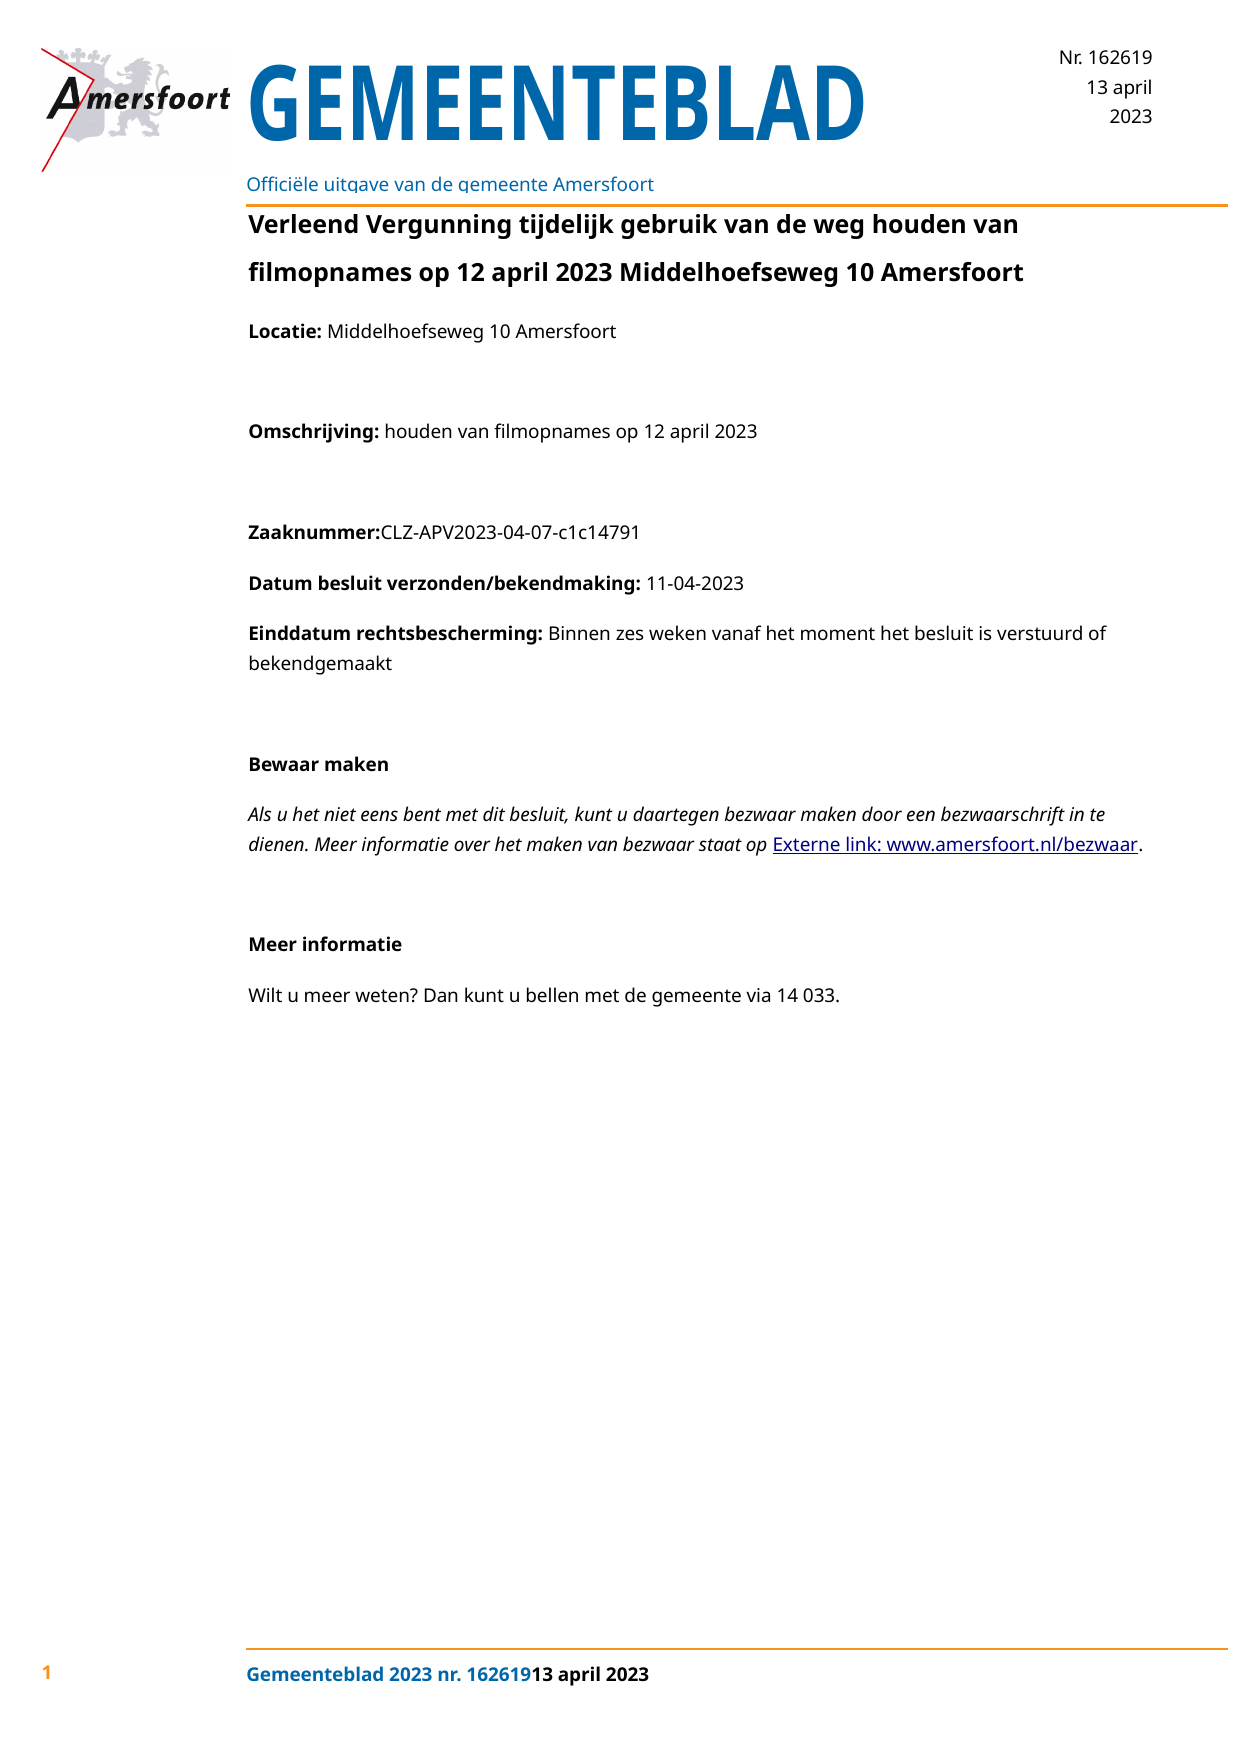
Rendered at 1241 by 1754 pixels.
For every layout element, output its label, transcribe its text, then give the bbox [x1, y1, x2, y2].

text Bewaar maken [248, 751, 1152, 777]
text Zaaknummer:CLZ-APV2023-04-07-c1c14791 [248, 519, 1152, 545]
text Meer informatie [248, 932, 1152, 957]
picture [41, 47, 231, 172]
text Einddatum rechtsbescherming: Binnen zes weken vanaf het moment het besluit is verstuurd of bekendgemaakt [248, 620, 1152, 676]
text Verleend Vergunning tijdelijk gebruik van de weg houden van filmopnames op 12 april 2023 Middelhoefseweg 10 Amersfoort [248, 207, 1152, 288]
text Datum besluit verzonden/bekendmaking: 11-04-2023 [248, 570, 1152, 596]
text Wilt u meer weten? Dan kunt u bellen met de gemeente via 14 033. [248, 982, 1152, 1008]
text Als u het niet eens bent met dit besluit, kunt u daartegen bezwaar maken door een bezwaarschrift in te dienen. Meer informatie over het maken van bezwaar staat op Externe link: www.amersfoort.nl/bezwaar. [248, 801, 1152, 857]
text Omschrijving: houden van filmopnames op 12 april 2023 [248, 419, 1152, 444]
text Locatie: Middelhoefseweg 10 Amersfoort [248, 318, 1152, 344]
